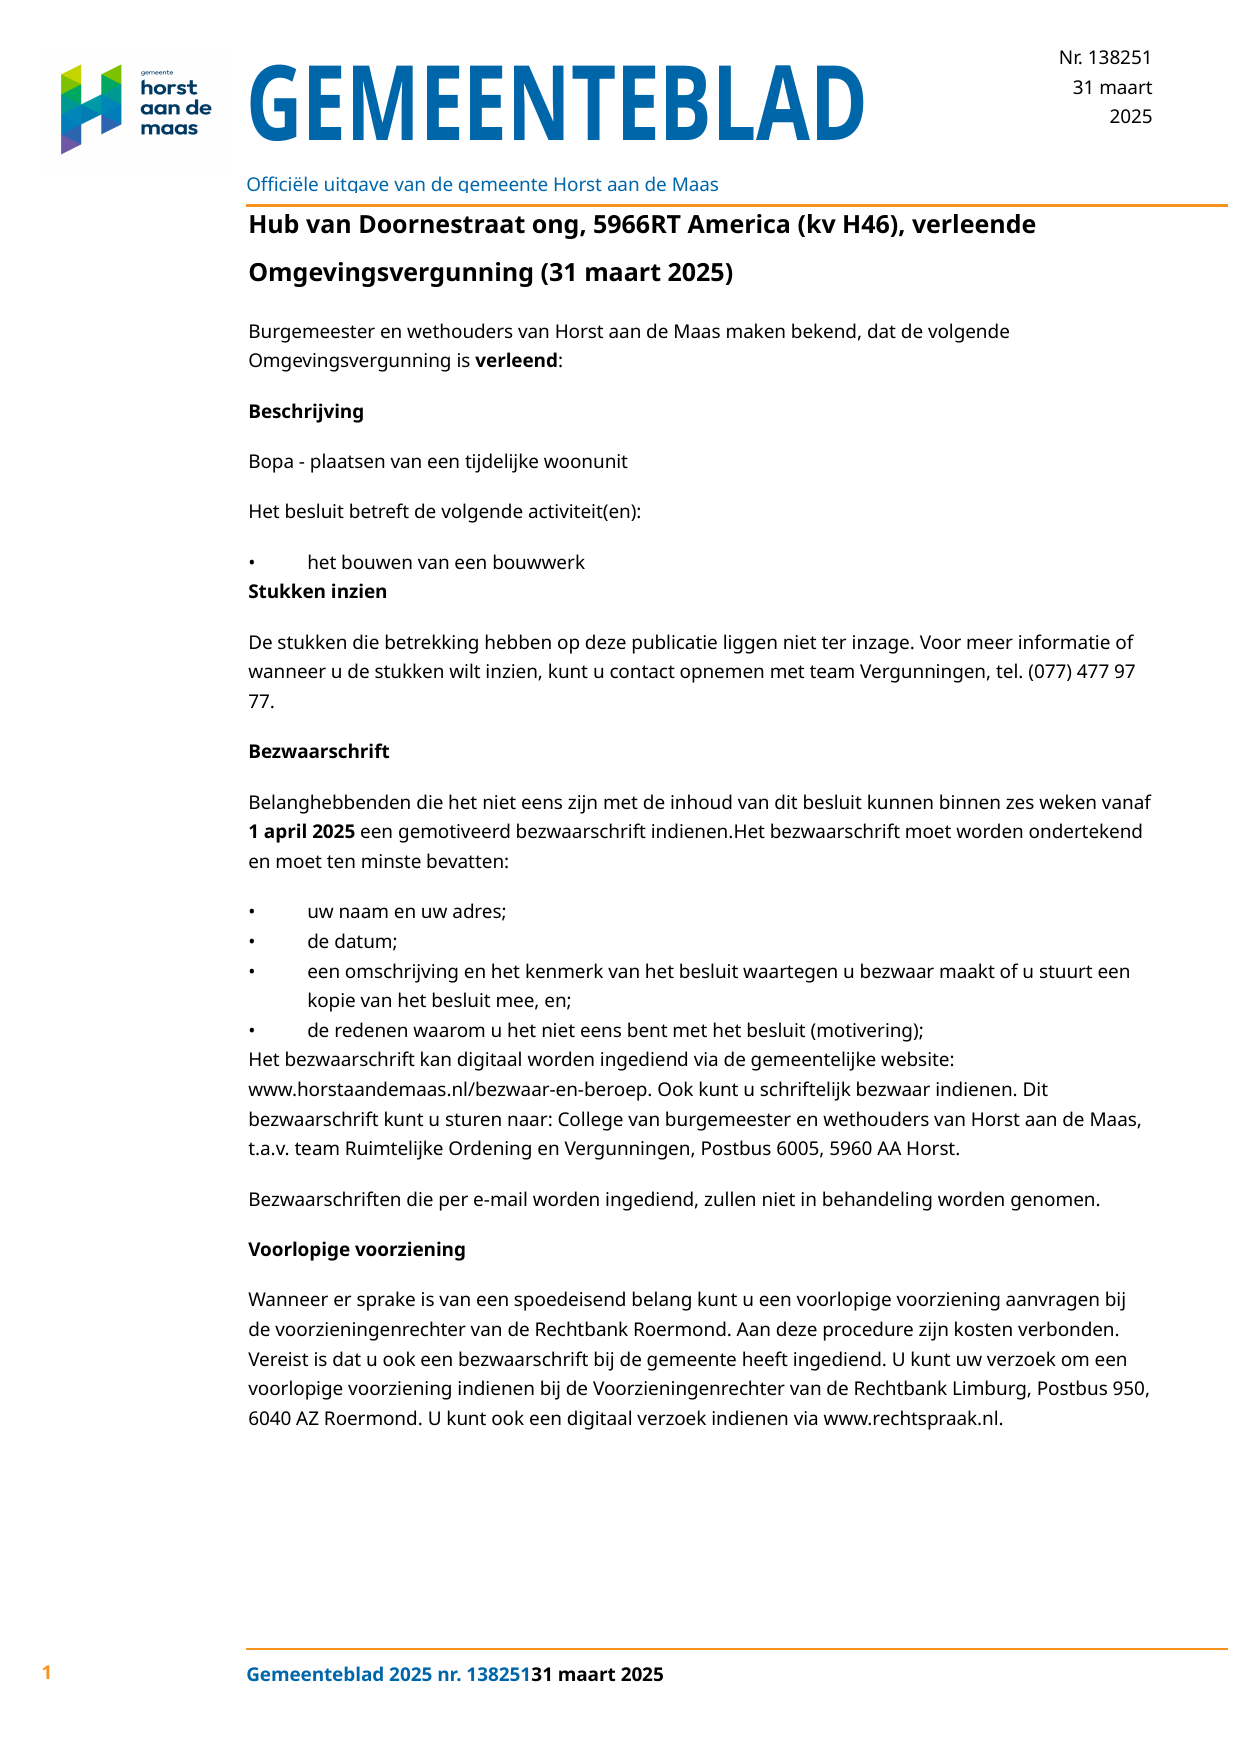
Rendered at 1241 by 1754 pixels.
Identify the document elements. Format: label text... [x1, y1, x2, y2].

text Bopa - plaatsen van een tijdelijke woonunit [248, 448, 1152, 474]
text Voorlopige voorziening [248, 1236, 1152, 1262]
text Beschrijving [248, 398, 1152, 424]
text Belanghebbenden die het niet eens zijn met de inhoud van dit besluit kunnen binnen zes weken vanaf 1 april 2025 een gemotiveerd bezwaarschrift indienen.Het bezwaarschrift moet worden ondertekend en moet ten minste bevatten: [248, 789, 1152, 874]
text Bezwaarschrift [248, 739, 1152, 764]
list de datum; [248, 928, 1152, 954]
text Het besluit betreft de volgende activiteit(en): [248, 499, 1152, 524]
text Wanneer er sprake is van een spoedeisend belang kunt u een voorlopige voorziening aanvragen bij de voorzieningenrechter van de Rechtbank Roermond. Aan deze procedure zijn kosten verbonden. Vereist is dat u ook een bezwaarschrift bij de gemeente heeft ingediend. U kunt uw verzoek om een voorlopige voorziening indienen bij de Voorzieningenrechter van de Rechtbank Limburg, Postbus 950, 6040 AZ Roermond. U kunt ook een digitaal verzoek indienen via www.rechtspraak.nl. [248, 1287, 1152, 1431]
picture [41, 47, 231, 172]
list de redenen waarom u het niet eens bent met het besluit (motivering); [248, 1017, 1152, 1043]
text Bezwaarschriften die per e-mail worden ingediend, zullen niet in behandeling worden genomen. [248, 1186, 1152, 1212]
text Stukken inzien [248, 579, 1152, 604]
text Hub van Doornestraat ong, 5966RT America (kv H46), verleende Omgevingsvergunning (31 maart 2025) [248, 207, 1152, 288]
text Burgemeester en wethouders van Horst aan de Maas maken bekend, dat de volgende Omgevingsvergunning is verleend: [248, 318, 1152, 373]
list een omschrijving en het kenmerk van het besluit waartegen u bezwaar maakt of u stuurt een kopie van het besluit mee, en; [248, 958, 1152, 1013]
list uw naam en uw adres; [248, 899, 1152, 924]
list het bouwen van een bouwwerk [248, 549, 1152, 575]
text Het bezwaarschrift kan digitaal worden ingediend via de gemeentelijke website: www.horstaandemaas.nl/bezwaar-en-beroep. Ook kunt u schriftelijk bezwaar indienen. Dit bezwaarschrift kunt u sturen naar: College van burgemeester en wethouders van Horst aan de Maas, t.a.v. team Ruimtelijke Ordening en Vergunningen, Postbus 6005, 5960 AA Horst. [248, 1047, 1152, 1161]
text De stukken die betrekking hebben op deze publicatie liggen niet ter inzage. Voor meer informatie of wanneer u de stukken wilt inzien, kunt u contact opnemen met team Vergunningen, tel. (077) 477 97 77. [248, 629, 1152, 714]
